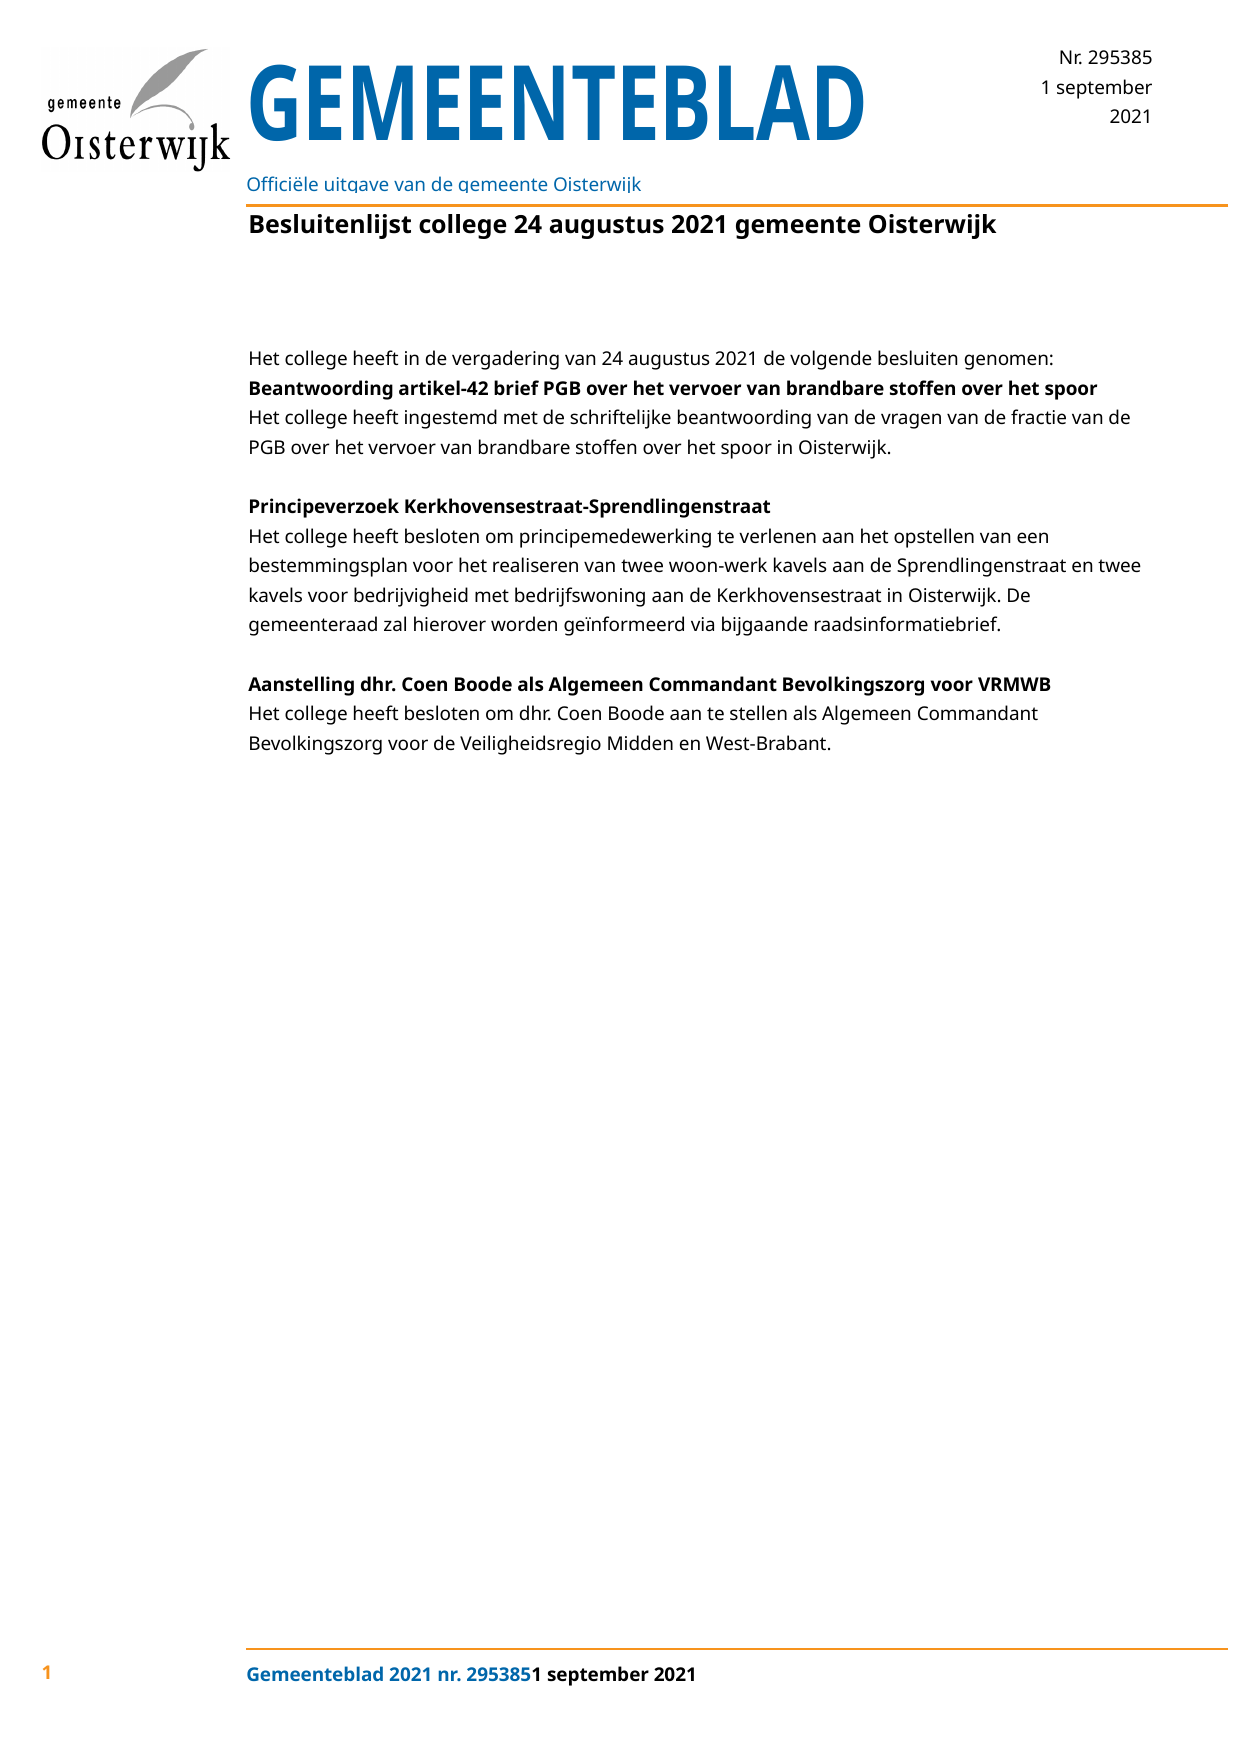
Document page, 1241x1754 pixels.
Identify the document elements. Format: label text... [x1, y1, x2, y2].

text Het college heeft ingestemd met de schriftelijke beantwoording van de vragen van de fractie van de PGB over het vervoer van brandbare stoffen over het spoor in Oisterwijk. [248, 404, 1152, 460]
text Principeverzoek Kerkhovensestraat-Sprendlingenstraat [248, 493, 1152, 519]
text Het college heeft besloten om dhr. Coen Boode aan te stellen als Algemeen Commandant Bevolkingszorg voor de Veiligheidsregio Midden en West-Brabant. [248, 700, 1152, 756]
picture [41, 47, 231, 172]
text Het college heeft besloten om principemedewerking te verlenen aan het opstellen van een bestemmingsplan voor het realiseren van twee woon-werk kavels aan de Sprendlingenstraat en twee kavels voor bedrijvigheid met bedrijfswoning aan de Kerkhovensestraat in Oisterwijk. De gemeenteraad zal hierover worden geïnformeerd via bijgaande raadsinformatiebrief. [248, 523, 1152, 637]
text Besluitenlijst college 24 augustus 2021 gemeente Oisterwijk [248, 207, 1152, 241]
text Aanstelling dhr. Coen Boode als Algemeen Commandant Bevolkingszorg voor VRMWB [248, 671, 1152, 696]
text Het college heeft in de vergadering van 24 augustus 2021 de volgende besluiten genomen: [248, 345, 1152, 371]
text Beantwoording artikel-42 brief PGB over het vervoer van brandbare stoffen over het spoor [248, 375, 1152, 401]
